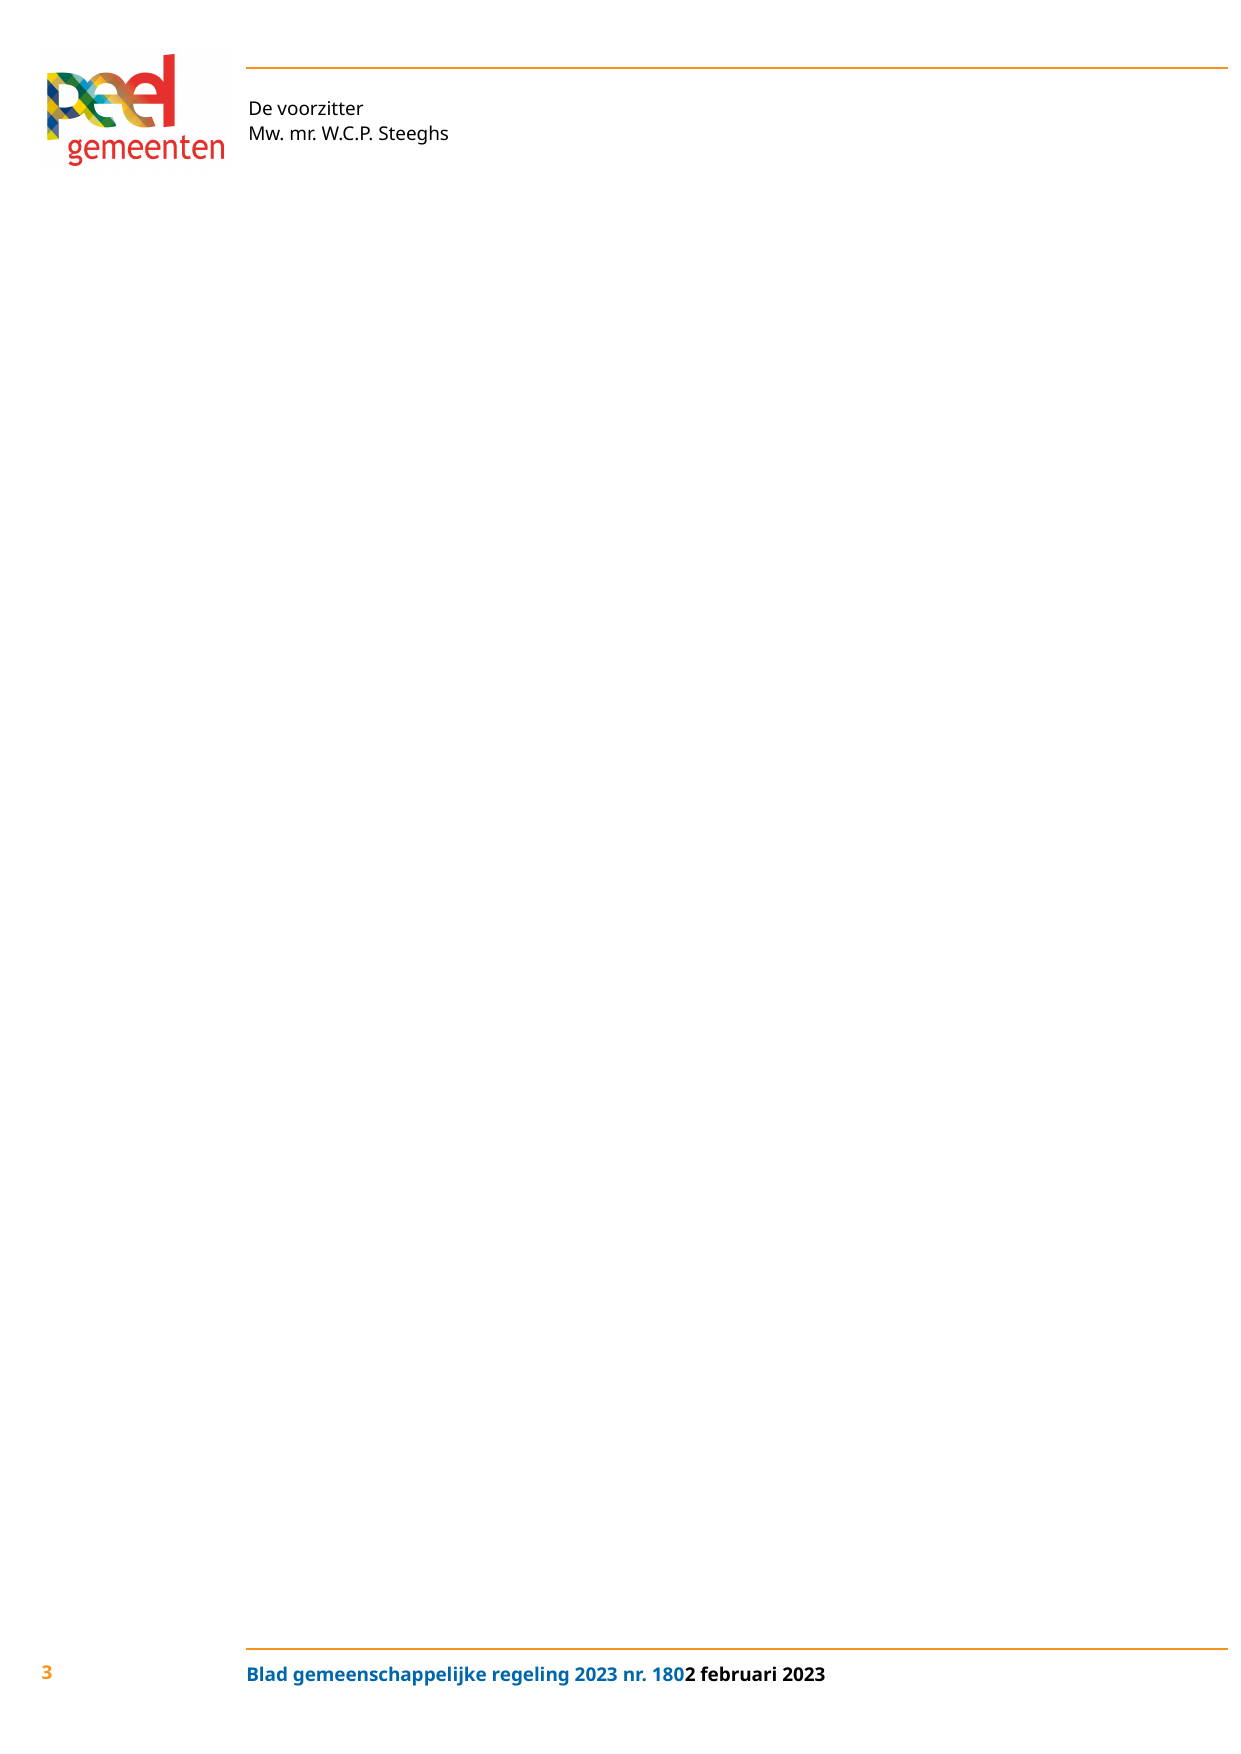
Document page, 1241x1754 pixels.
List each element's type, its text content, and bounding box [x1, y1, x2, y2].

text De voorzitter [248, 95, 1152, 121]
picture [41, 47, 231, 172]
text Mw. mr. W.C.P. Steeghs [248, 121, 1152, 146]
